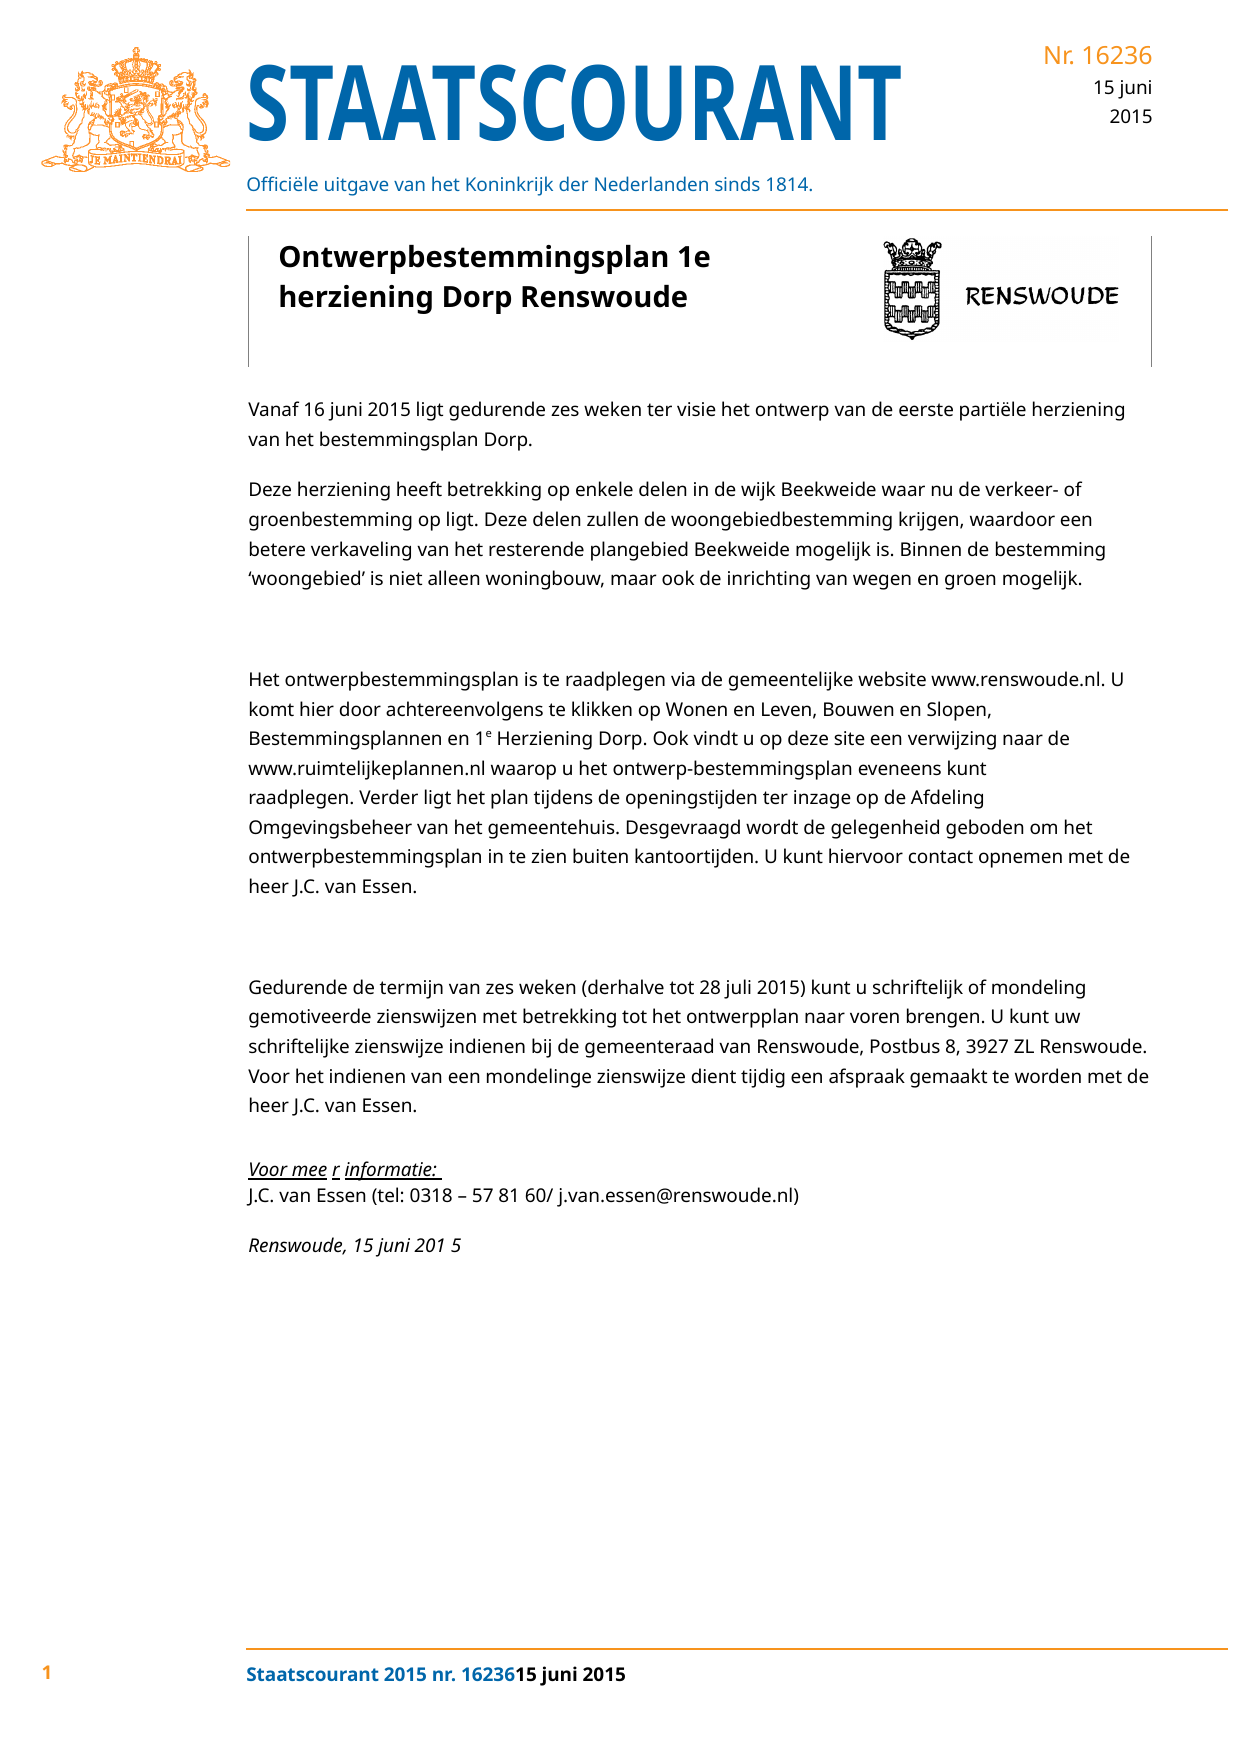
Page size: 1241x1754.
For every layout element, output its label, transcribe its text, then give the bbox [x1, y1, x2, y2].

picture [41, 47, 231, 172]
text Het ontwerpbestemmingsplan is te raadplegen via de gemeentelijke website www.renswoude.nl. U komt hier door achtereenvolgens te klikken op Wonen en Leven, Bouwen en Slopen, Bestemmingsplannen en 1e Herziening Dorp. Ook vindt u op deze site een verwijzing naar de www.ruimtelijkeplannen.nl waarop u het ontwerp-bestemmingsplan eveneens kunt raadplegen. Verder ligt het plan tijdens de openingstijden ter inzage op de Afdeling Omgevingsbeheer van het gemeentehuis. Desgevraagd wordt de gelegenheid geboden om het ontwerpbestemmingsplan in te zien buiten kantoortijden. U kunt hiervoor contact opnemen met de heer J.C. van Essen. [248, 666, 1152, 899]
text J.C. van Essen (tel: 0318 – 57 81 60/ j.van.essen@renswoude.nl) [248, 1182, 1152, 1208]
text Gedurende de termijn van zes weken (derhalve tot 28 juli 2015) kunt u schriftelijk of mondeling gemotiveerde zienswijzen met betrekking tot het ontwerpplan naar voren brengen. U kunt uw schriftelijke zienswijze indienen bij de gemeenteraad van Renswoude, Postbus 8, 3927 ZL Renswoude. Voor het indienen van een mondelinge zienswijze dient tijdig een afspraak gemaakt te worden met de heer J.C. van Essen. [248, 974, 1152, 1118]
text Renswoude, 15 juni 201 5 [248, 1232, 1152, 1258]
table_header [850, 236, 1151, 367]
picture [882, 236, 1119, 342]
table_header Ontwerpbestemmingsplan 1e herziening Dorp Renswoude [249, 236, 850, 367]
text Vanaf 16 juni 2015 ligt gedurende zes weken ter visie het ontwerp van de eerste partiële herziening van het bestemmingsplan Dorp. [248, 397, 1152, 452]
text Voor mee r informatie: [248, 1156, 1152, 1182]
text Deze herziening heeft betrekking op enkele delen in de wijk Beekweide waar nu de verkeer- of groenbestemming op ligt. Deze delen zullen de woongebiedbestemming krijgen, waardoor een betere verkaveling van het resterende plangebied Beekweide mogelijk is. Binnen de bestemming ‘woongebied’ is niet alleen woningbouw, maar ook de inrichting van wegen en groen mogelijk. [248, 477, 1152, 591]
